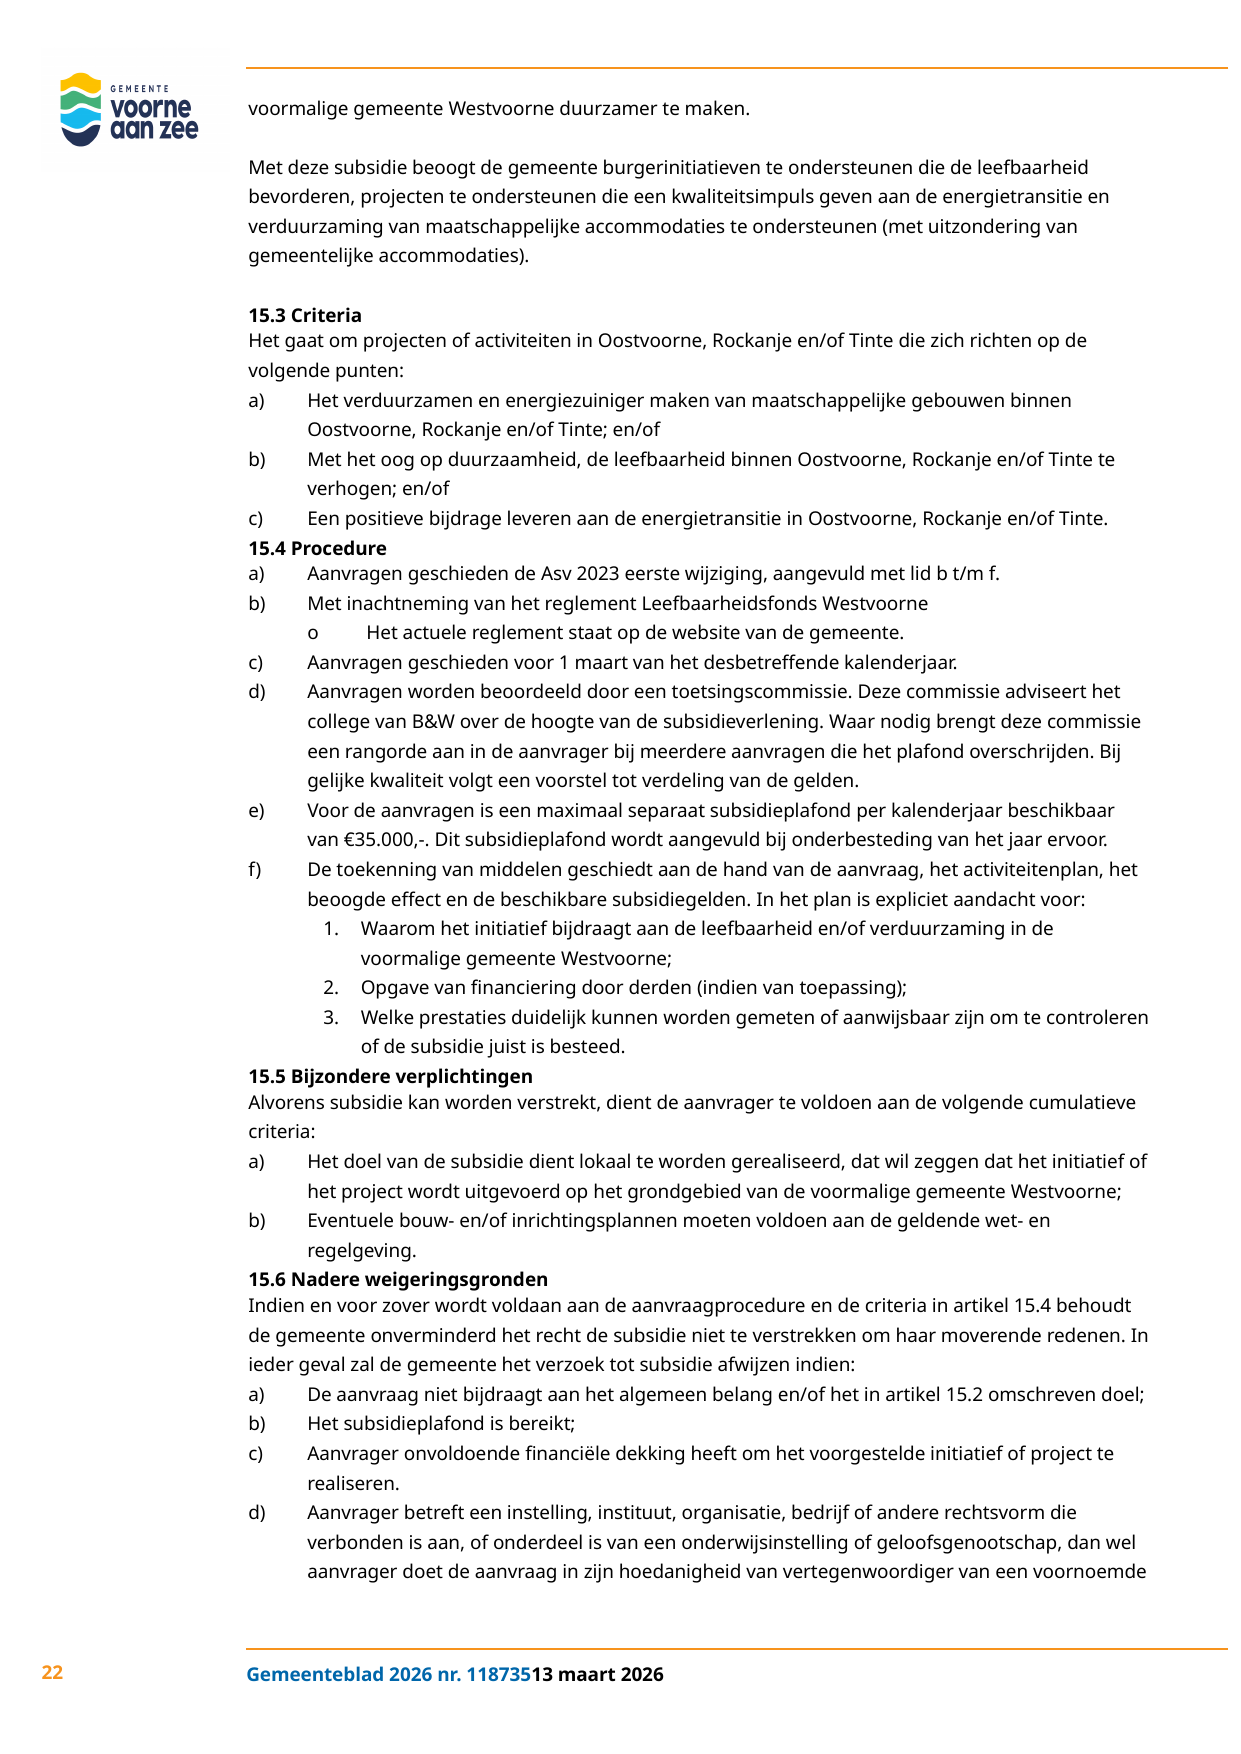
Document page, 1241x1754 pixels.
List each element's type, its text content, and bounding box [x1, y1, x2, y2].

list Eventuele bouw- en/of inrichtingsplannen moeten voldoen aan de geldende wet- en regelgeving. [248, 1207, 1152, 1263]
text 15.3 Criteria [248, 302, 1152, 328]
list Waarom het initiatief bijdraagt aan de leefbaarheid en/of verduurzaming in de voormalige gemeente Westvoorne; [323, 915, 1152, 971]
text Alvorens subsidie kan worden verstrekt, dient de aanvrager te voldoen aan de volgende cumulatieve criteria: [248, 1089, 1152, 1144]
list Het verduurzamen en energiezuiniger maken van maatschappelijke gebouwen binnen Oostvoorne, Rockanje en/of Tinte; en/of [248, 387, 1152, 442]
list Met het oog op duurzaamheid, de leefbaarheid binnen Oostvoorne, Rockanje en/of Tinte te verhogen; en/of [248, 446, 1152, 501]
text Indien en voor zover wordt voldaan aan de aanvraagprocedure en de criteria in artikel 15.4 behoudt de gemeente onverminderd het recht de subsidie niet te verstrekken om haar moverende redenen. In ieder geval zal de gemeente het verzoek tot subsidie afwijzen indien: [248, 1292, 1152, 1377]
text 15.4 Procedure [248, 535, 1152, 560]
list Het subsidieplafond is bereikt; [248, 1411, 1152, 1436]
list Aanvrager betreft een instelling, instituut, organisatie, bedrijf of andere rechtsvorm die verbonden is aan, of onderdeel is van een onderwijsinstelling of geloofsgenootschap, dan wel aanvrager doet de aanvraag in zijn hoedanigheid van vertegenwoordiger van een voornoemde [248, 1499, 1152, 1584]
list Aanvragen geschieden voor 1 maart van het desbetreffende kalenderjaar. [248, 649, 1152, 675]
list Welke prestaties duidelijk kunnen worden gemeten of aanwijsbaar zijn om te controleren of de subsidie juist is besteed. [323, 1004, 1152, 1059]
list Met inachtneming van het reglement Leefbaarheidsfonds Westvoorne [248, 590, 1152, 616]
list Voor de aanvragen is een maximaal separaat subsidieplafond per kalenderjaar beschikbaar van €35.000,-. Dit subsidieplafond wordt aangevuld bij onderbesteding van het jaar ervoor. [248, 797, 1152, 852]
list Aanvrager onvoldoende financiële dekking heeft om het voorgestelde initiatief of project te realiseren. [248, 1440, 1152, 1496]
list Het doel van de subsidie dient lokaal te worden gerealiseerd, dat wil zeggen dat het initiatief of het project wordt uitgevoerd op het grondgebied van de voormalige gemeente Westvoorne; [248, 1148, 1152, 1203]
picture [41, 47, 231, 172]
list Aanvragen worden beoordeeld door een toetsingscommissie. Deze commissie adviseert het college van B&W over de hoogte van de subsidieverlening. Waar nodig brengt deze commissie een rangorde aan in de aanvrager bij meerdere aanvragen die het plafond overschrijden. Bij gelijke kwaliteit volgt een voorstel tot verdeling van de gelden. [248, 679, 1152, 793]
text 15.5 Bijzondere verplichtingen [248, 1063, 1152, 1089]
list Een positieve bijdrage leveren aan de energietransitie in Oostvoorne, Rockanje en/of Tinte. [248, 505, 1152, 531]
text 15.6 Nadere weigeringsgronden [248, 1267, 1152, 1292]
text Het gaat om projecten of activiteiten in Oostvoorne, Rockanje en/of Tinte die zich richten op de volgende punten: [248, 328, 1152, 383]
list De aanvraag niet bijdraagt aan het algemeen belang en/of het in artikel 15.2 omschreven doel; [248, 1381, 1152, 1407]
text Met deze subsidie beoogt de gemeente burgerinitiatieven te ondersteunen die de leefbaarheid bevorderen, projecten te ondersteunen die een kwaliteitsimpuls geven aan de energietransitie en verduurzaming van maatschappelijke accommodaties te ondersteunen (met uitzondering van gemeentelijke accommodaties). [248, 154, 1152, 268]
text voormalige gemeente Westvoorne duurzamer te maken. [248, 95, 1152, 121]
list Aanvragen geschieden de Asv 2023 eerste wijziging, aangevuld met lid b t/m f. [248, 560, 1152, 586]
list Opgave van financiering door derden (indien van toepassing); [323, 974, 1152, 1000]
list De toekenning van middelen geschiedt aan de hand van de aanvraag, het activiteitenplan, het beoogde effect en de beschikbare subsidiegelden. In het plan is expliciet aandacht voor: [248, 856, 1152, 912]
list Het actuele reglement staat op de website van de gemeente. [307, 619, 1152, 645]
